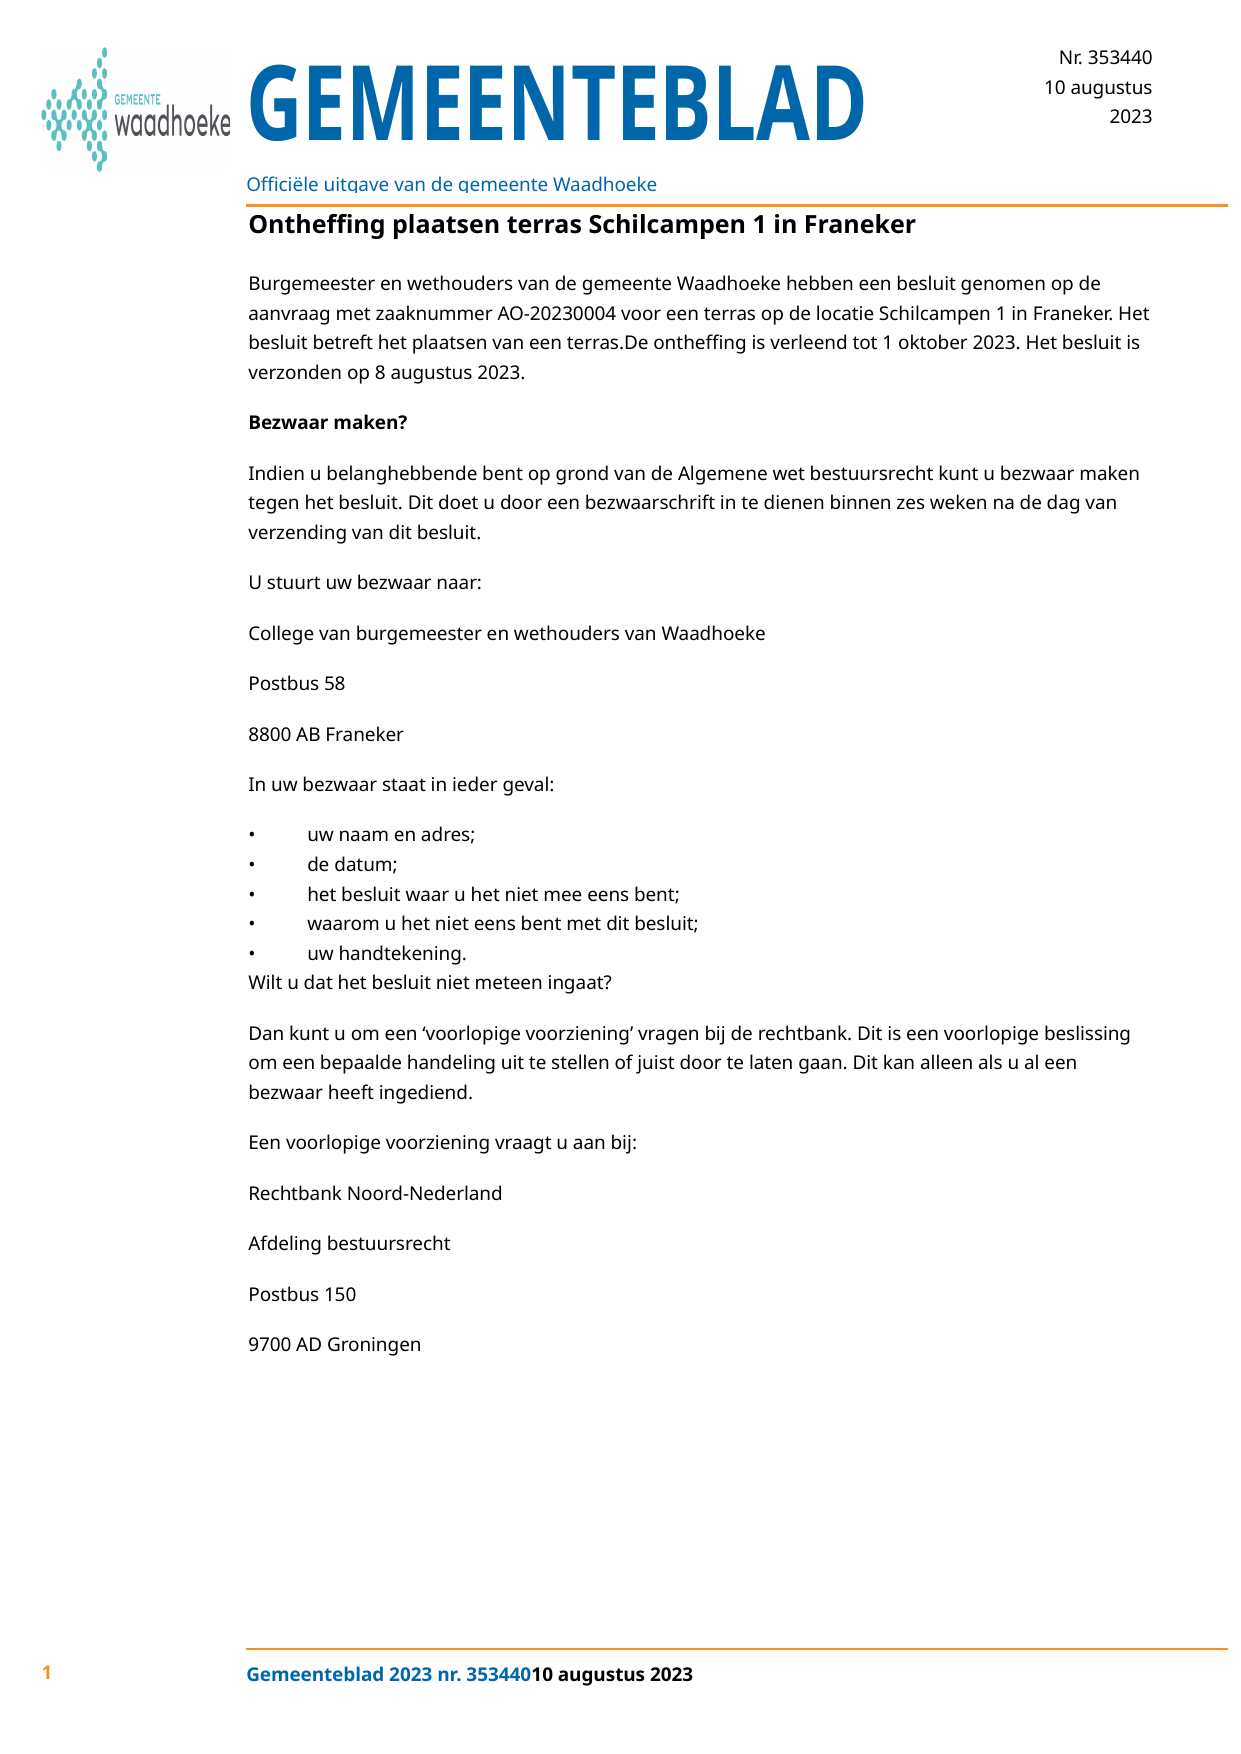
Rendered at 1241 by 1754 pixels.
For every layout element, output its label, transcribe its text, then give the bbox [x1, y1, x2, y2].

list de datum; [248, 851, 1152, 877]
text Wilt u dat het besluit niet meteen ingaat? [248, 969, 1152, 995]
text Bezwaar maken? [248, 409, 1152, 435]
list het besluit waar u het niet mee eens bent; [248, 881, 1152, 906]
text In uw bezwaar staat in ieder geval: [248, 771, 1152, 797]
picture [41, 47, 231, 172]
text College van burgemeester en wethouders van Waadhoeke [248, 620, 1152, 646]
text Postbus 58 [248, 670, 1152, 696]
text Ontheffing plaatsen terras Schilcampen 1 in Franeker [248, 207, 1152, 241]
list uw naam en adres; [248, 822, 1152, 847]
text 9700 AD Groningen [248, 1331, 1152, 1357]
text Afdeling bestuursrecht [248, 1230, 1152, 1256]
list waarom u het niet eens bent met dit besluit; [248, 910, 1152, 936]
text 8800 AB Franeker [248, 721, 1152, 746]
text Dan kunt u om een ‘voorlopige voorziening’ vragen bij de rechtbank. Dit is een voorlopige beslissing om een bepaalde handeling uit te stellen of juist door te laten gaan. Dit kan alleen als u al een bezwaar heeft ingediend. [248, 1020, 1152, 1105]
text Indien u belanghebbende bent op grond van de Algemene wet bestuursrecht kunt u bezwaar maken tegen het besluit. Dit doet u door een bezwaarschrift in te dienen binnen zes weken na de dag van verzending van dit besluit. [248, 460, 1152, 545]
text Burgemeester en wethouders van de gemeente Waadhoeke hebben een besluit genomen op de aanvraag met zaaknummer AO-20230004 voor een terras op de locatie Schilcampen 1 in Franeker. Het besluit betreft het plaatsen van een terras.De ontheffing is verleend tot 1 oktober 2023. Het besluit is verzonden op 8 augustus 2023. [248, 270, 1152, 385]
text Een voorlopige voorziening vraagt u aan bij: [248, 1129, 1152, 1155]
text Postbus 150 [248, 1281, 1152, 1306]
list uw handtekening. [248, 940, 1152, 966]
text Rechtbank Noord-Nederland [248, 1180, 1152, 1206]
text U stuurt uw bezwaar naar: [248, 569, 1152, 595]
